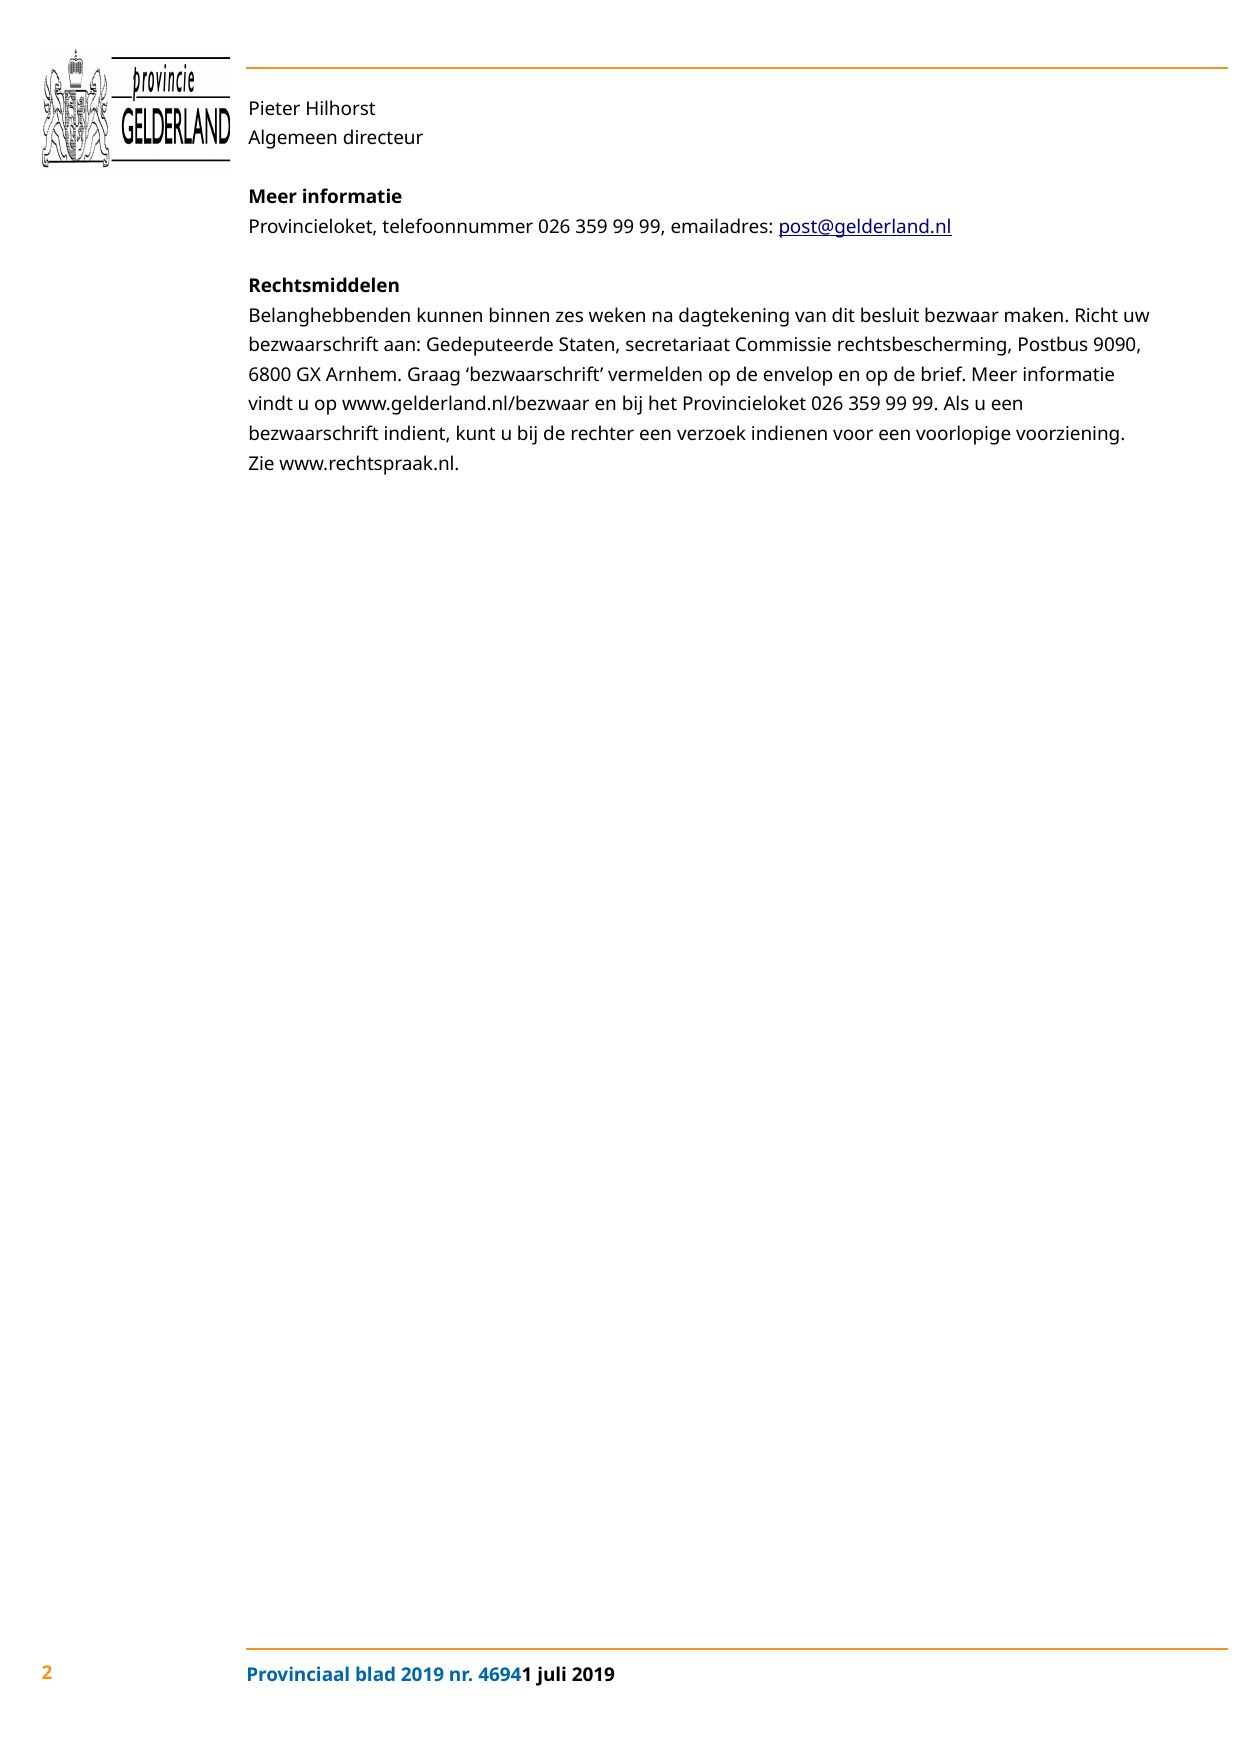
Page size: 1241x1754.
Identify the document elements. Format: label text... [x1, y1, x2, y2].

text Rechtsmiddelen [248, 272, 1152, 298]
picture [41, 47, 231, 172]
text Provincieloket, telefoonnummer 026 359 99 99, emailadres: post@gelderland.nl [248, 213, 1152, 239]
text Belanghebbenden kunnen binnen zes weken na dagtekening van dit besluit bezwaar maken. Richt uw bezwaarschrift aan: Gedeputeerde Staten, secretariaat Commissie rechtsbescherming, Postbus 9090, 6800 GX Arnhem. Graag ‘bezwaarschrift’ vermelden op de envelop en op de brief. Meer informatie vindt u op www.gelderland.nl/bezwaar en bij het Provincieloket 026 359 99 99. Als u een bezwaarschrift indient, kunt u bij de rechter een verzoek indienen voor een voorlopige voorziening. Zie www.rechtspraak.nl. [248, 302, 1152, 476]
text Pieter Hilhorst [248, 95, 1152, 121]
text Meer informatie [248, 183, 1152, 209]
text Algemeen directeur [248, 124, 1152, 150]
